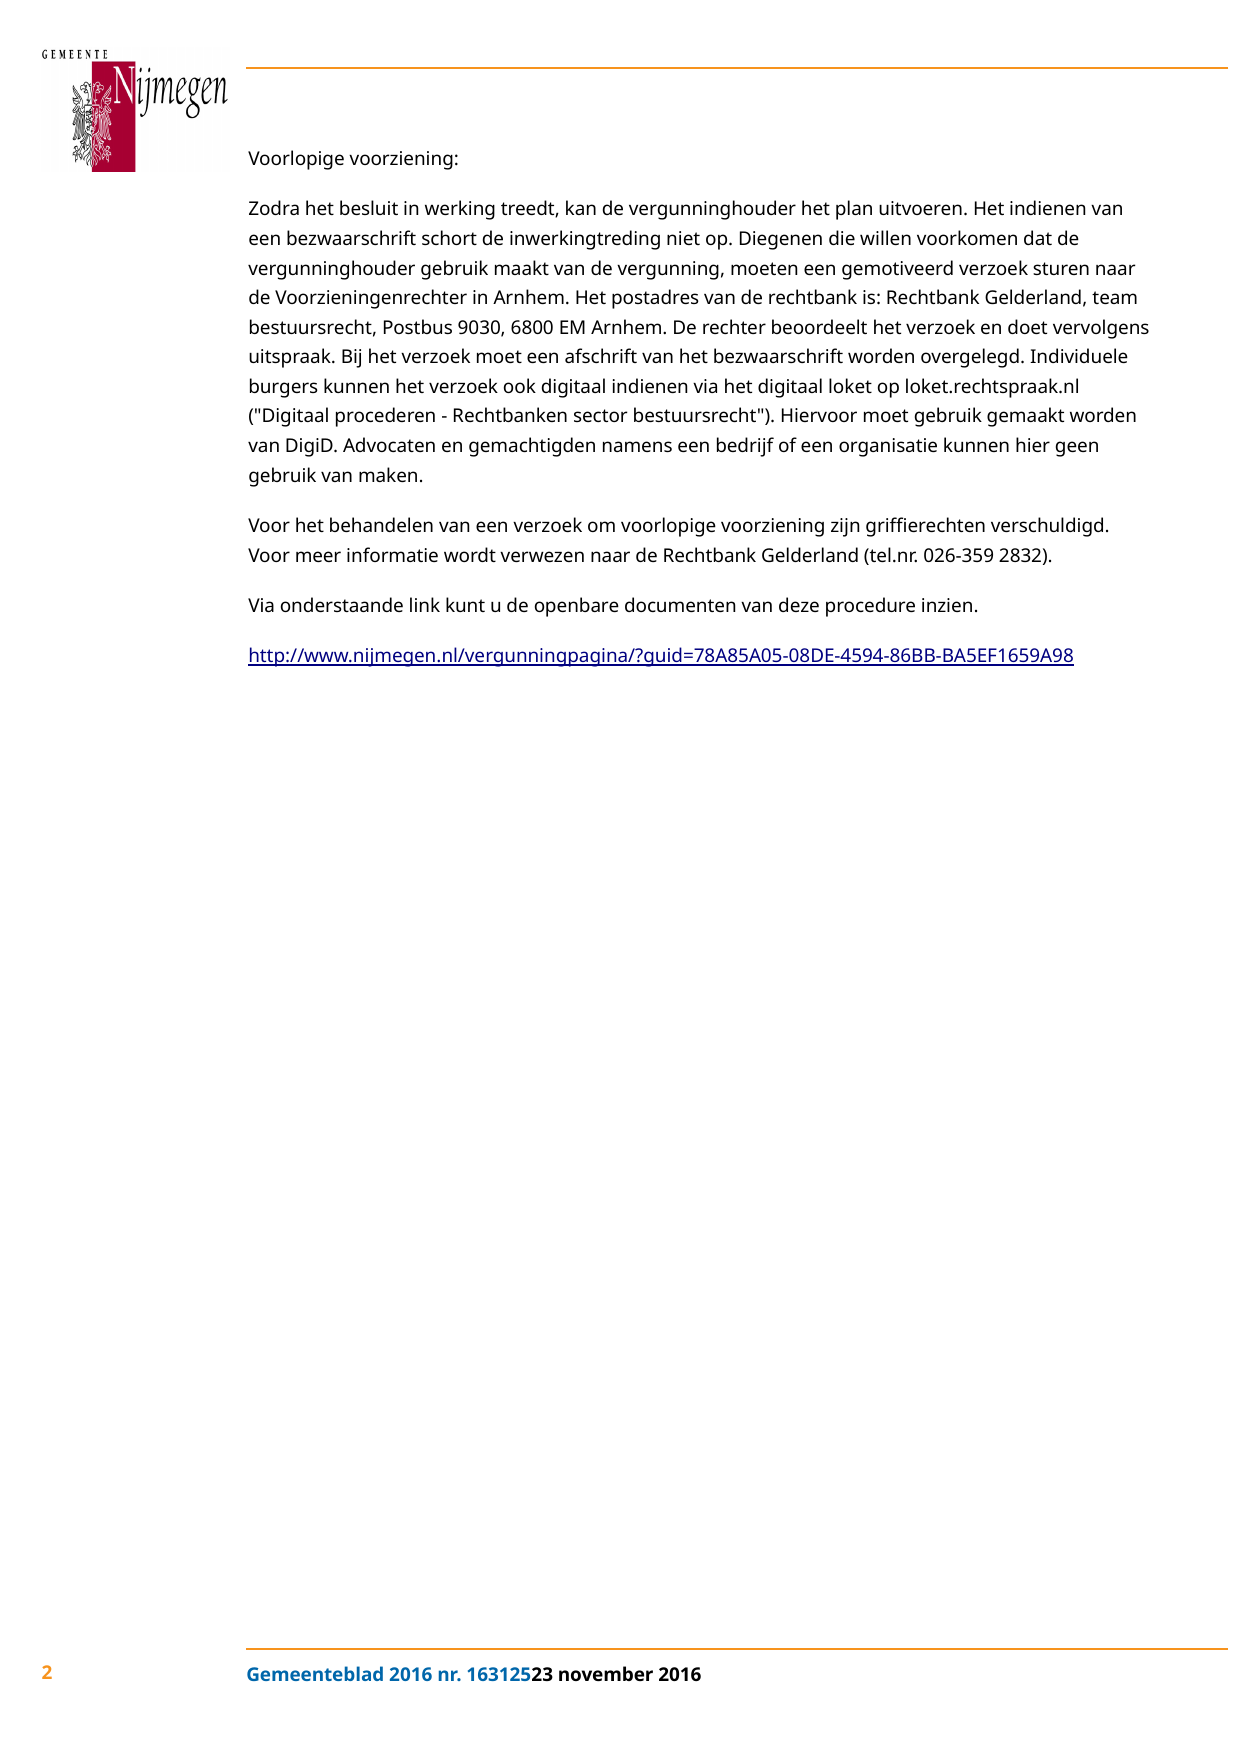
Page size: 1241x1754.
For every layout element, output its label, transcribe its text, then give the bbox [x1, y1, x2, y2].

text Voorlopige voorziening: [248, 145, 1152, 171]
text Voor het behandelen van een verzoek om voorlopige voorziening zijn griffierechten verschuldigd. Voor meer informatie wordt verwezen naar de Rechtbank Gelderland (tel.nr. 026-359 2832). [248, 512, 1152, 568]
text Zodra het besluit in werking treedt, kan de vergunninghouder het plan uitvoeren. Het indienen van een bezwaarschrift schort de inwerkingtreding niet op. Diegenen die willen voorkomen dat de vergunninghouder gebruik maakt van de vergunning, moeten een gemotiveerd verzoek sturen naar de Voorzieningenrechter in Arnhem. Het postadres van de rechtbank is: Rechtbank Gelderland, team bestuursrecht, Postbus 9030, 6800 EM Arnhem. De rechter beoordeelt het verzoek en doet vervolgens uitspraak. Bij het verzoek moet een afschrift van het bezwaarschrift worden overgelegd. Individuele burgers kunnen het verzoek ook digitaal indienen via het digitaal loket op loket.rechtspraak.nl ("Digitaal procederen - Rechtbanken sector bestuursrecht"). Hiervoor moet gebruik gemaakt worden van DigiD. Advocaten en gemachtigden namens een bedrijf of een organisatie kunnen hier geen gebruik van maken. [248, 196, 1152, 488]
text http://www.nijmegen.nl/vergunningpagina/?guid=78A85A05-08DE-4594-86BB-BA5EF1659A98 [248, 643, 1152, 668]
text Via onderstaande link kunt u de openbare documenten van deze procedure inzien. [248, 592, 1152, 618]
picture [41, 47, 231, 172]
